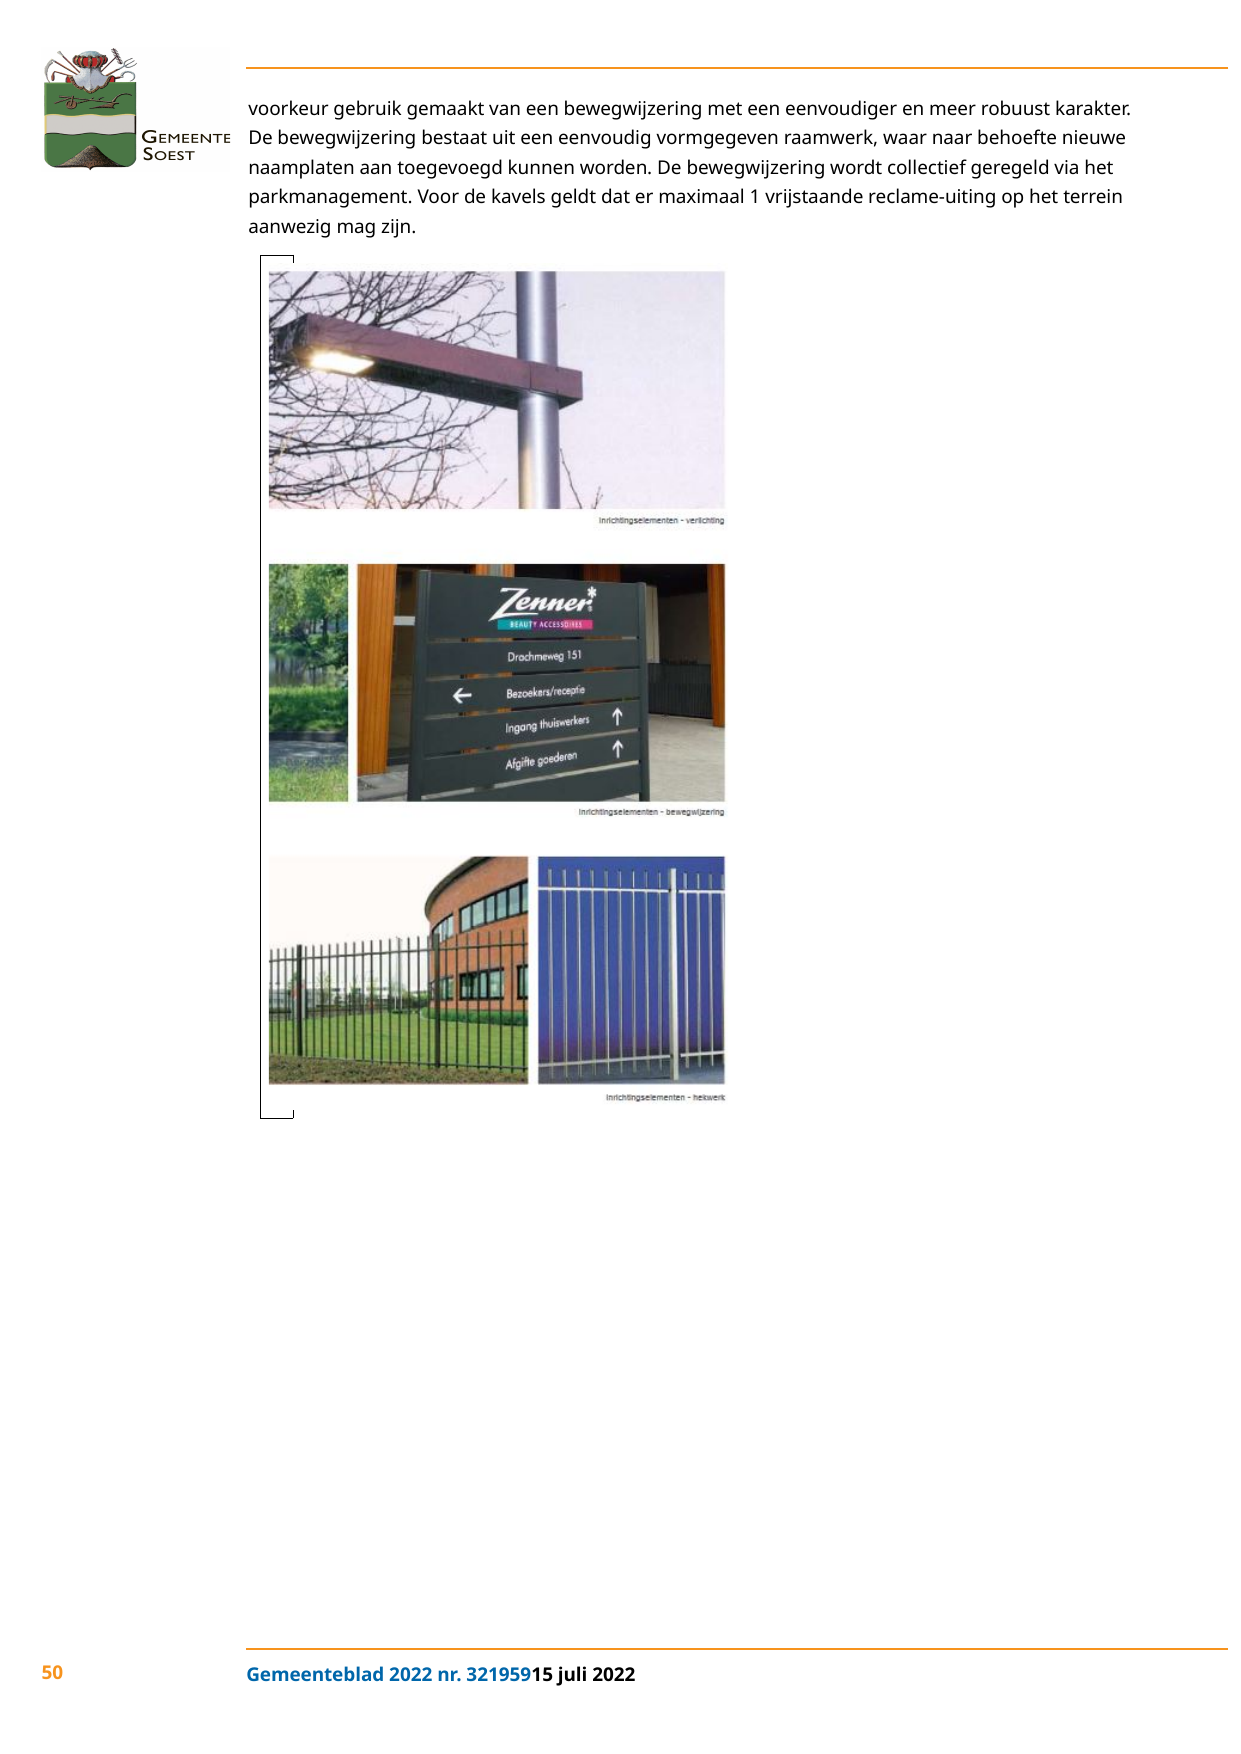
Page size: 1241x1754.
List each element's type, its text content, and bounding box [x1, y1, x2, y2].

text voorkeur gebruik gemaakt van een bewegwijzering met een eenvoudiger en meer robuust karakter. De bewegwijzering bestaat uit een eenvoudig vormgegeven raamwerk, waar naar behoefte nieuwe naamplaten aan toegevoegd kunnen worden. De bewegwijzering wordt collectief geregeld via het parkmanagement. Voor de kavels geldt dat er maximaal 1 vrijstaande reclame-uiting op het terrein aanwezig mag zijn. [248, 95, 1152, 239]
picture [268, 263, 742, 1110]
picture [41, 47, 231, 172]
